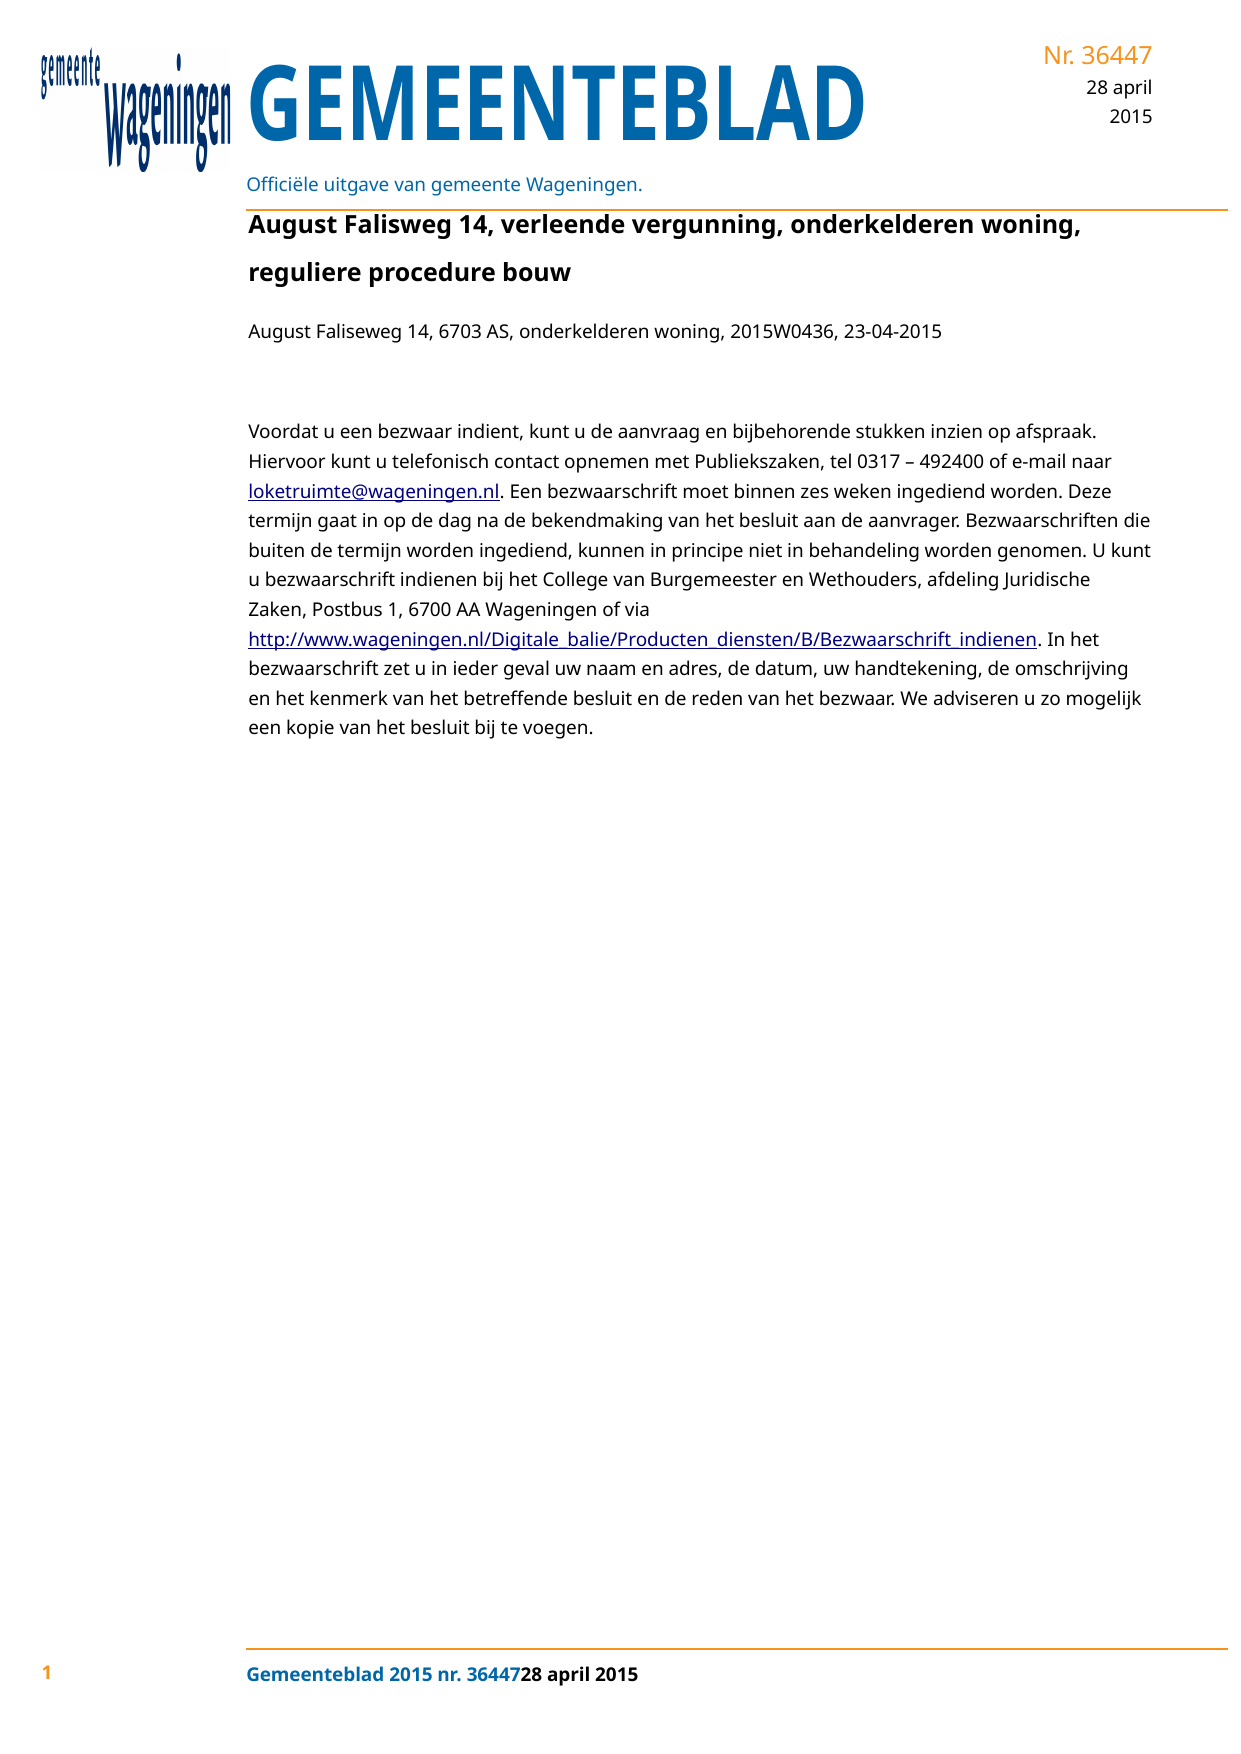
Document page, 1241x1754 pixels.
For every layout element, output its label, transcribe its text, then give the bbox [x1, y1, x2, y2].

text Voordat u een bezwaar indient, kunt u de aanvraag en bijbehorende stukken inzien op afspraak. Hiervoor kunt u telefonisch contact opnemen met Publiekszaken, tel 0317 – 492400 of e-mail naar loketruimte@wageningen.nl. Een bezwaarschrift moet binnen zes weken ingediend worden. Deze termijn gaat in op de dag na de bekendmaking van het besluit aan de aanvrager. Bezwaarschriften die buiten de termijn worden ingediend, kunnen in principe niet in behandeling worden genomen. U kunt u bezwaarschrift indienen bij het College van Burgemeester en Wethouders, afdeling Juridische Zaken, Postbus 1, 6700 AA Wageningen of via http://www.wageningen.nl/Digitale_balie/Producten_diensten/B/Bezwaarschrift_indienen. In het bezwaarschrift zet u in ieder geval uw naam en adres, de datum, uw handtekening, de omschrijving en het kenmerk van het betreffende besluit en de reden van het bezwaar. We adviseren u zo mogelijk een kopie van het besluit bij te voegen. [248, 419, 1152, 740]
picture [41, 47, 231, 172]
text August Falisweg 14, verleende vergunning, onderkelderen woning, reguliere procedure bouw [248, 211, 1152, 288]
text August Faliseweg 14, 6703 AS, onderkelderen woning, 2015W0436, 23-04-2015 [248, 318, 1152, 344]
